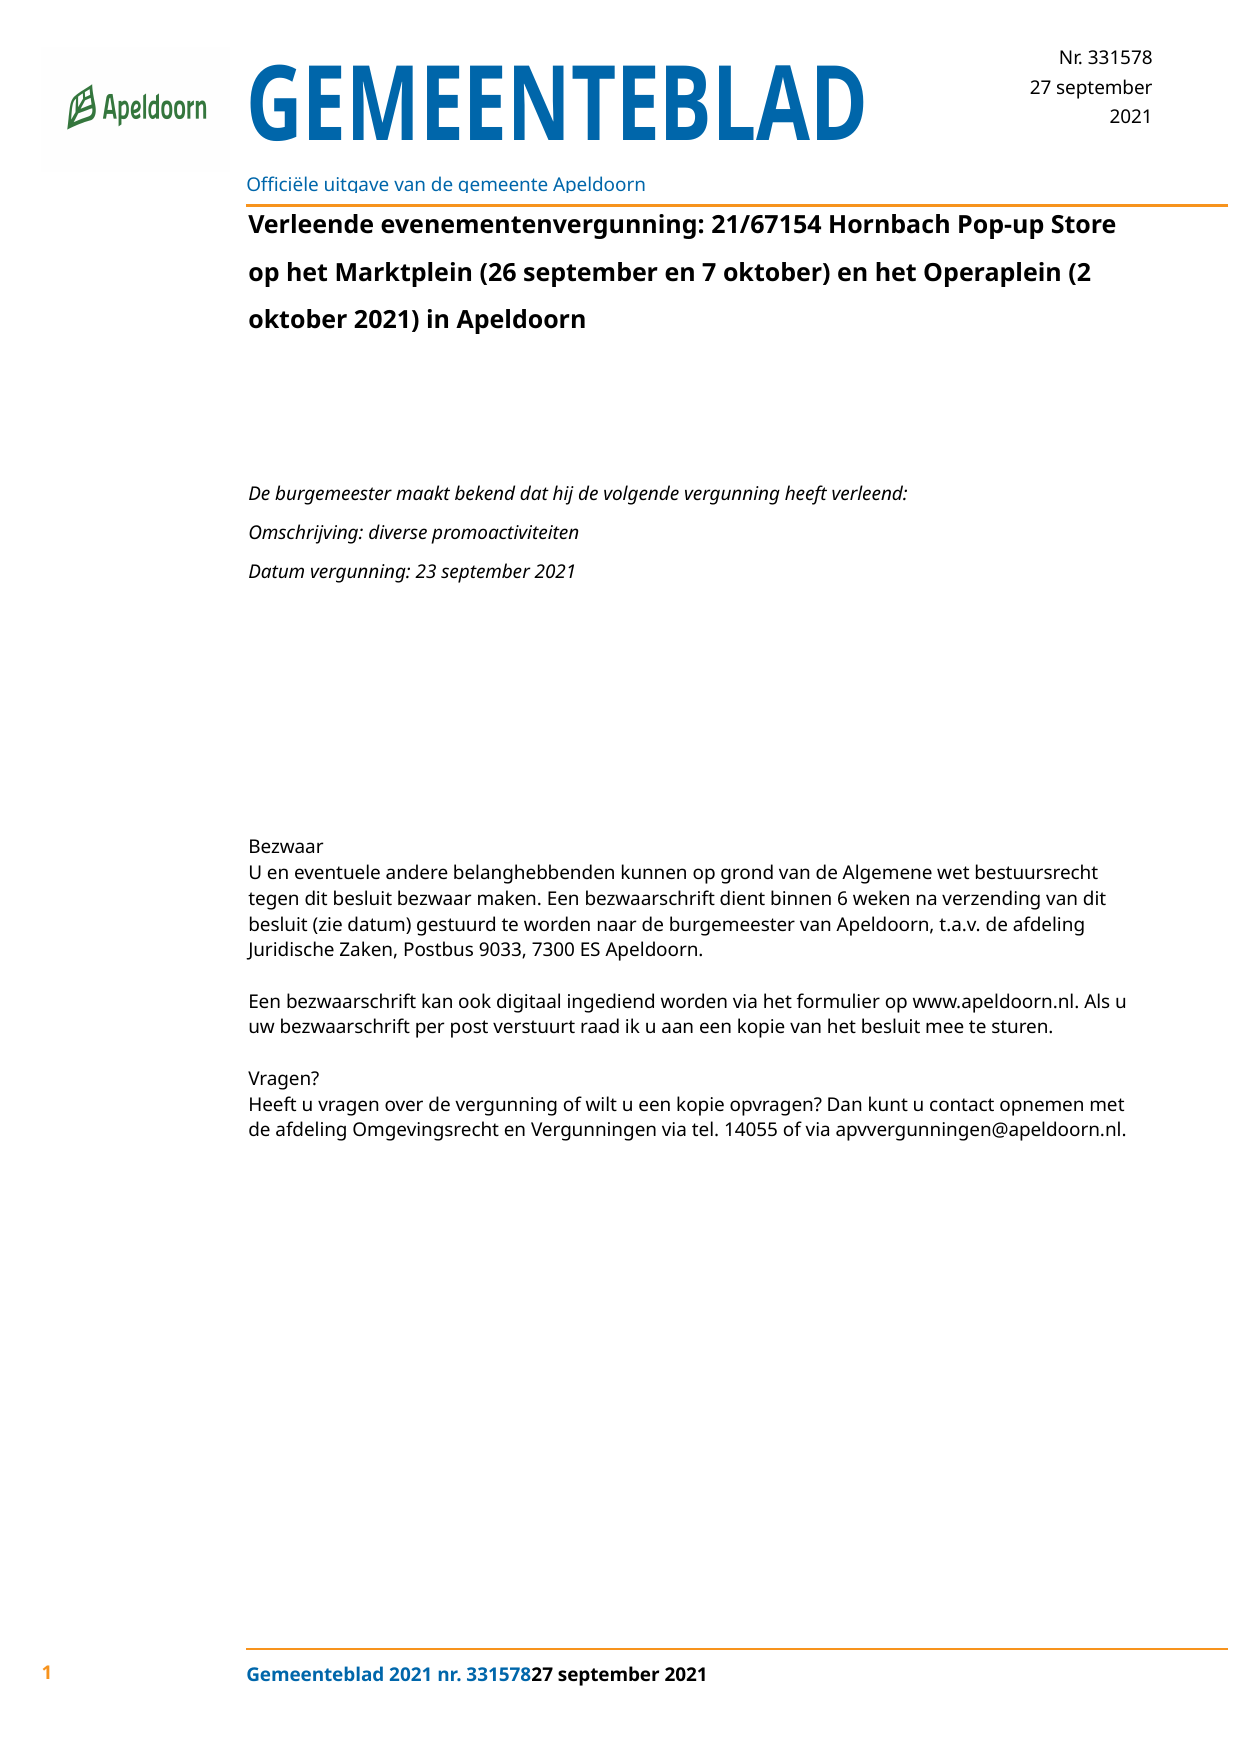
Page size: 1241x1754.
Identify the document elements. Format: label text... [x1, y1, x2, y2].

text Bezwaar [248, 834, 1152, 859]
text Omschrijving: diverse promoactiviteiten [248, 519, 1152, 545]
text U en eventuele andere belanghebbenden kunnen op grond van de Algemene wet bestuursrecht tegen dit besluit bezwaar maken. Een bezwaarschrift dient binnen 6 weken na verzending van dit besluit (zie datum) gestuurd te worden naar de burgemeester van Apeldoorn, t.a.v. de afdeling Juridische Zaken, Postbus 9033, 7300 ES Apeldoorn. [248, 859, 1152, 962]
text Heeft u vragen over de vergunning of wilt u een kopie opvragen? Dan kunt u contact opnemen met de afdeling Omgevingsrecht en Vergunningen via tel. 14055 of via apvvergunningen@apeldoorn.nl. [248, 1091, 1152, 1142]
text De burgemeester maakt bekend dat hij de volgende vergunning heeft verleend: [248, 480, 1152, 506]
text Vragen? [248, 1065, 1152, 1091]
text Een bezwaarschrift kan ook digitaal ingediend worden via het formulier op www.apeldoorn.nl. Als u uw bezwaarschrift per post verstuurt raad ik u aan een kopie van het besluit mee te sturen. [248, 988, 1152, 1039]
picture [41, 47, 231, 172]
text Verleende evenementenvergunning: 21/67154 Hornbach Pop-up Store op het Marktplein (26 september en 7 oktober) en het Operaplein (2 oktober 2021) in Apeldoorn [248, 207, 1152, 336]
text Datum vergunning: 23 september 2021 [248, 558, 1152, 584]
